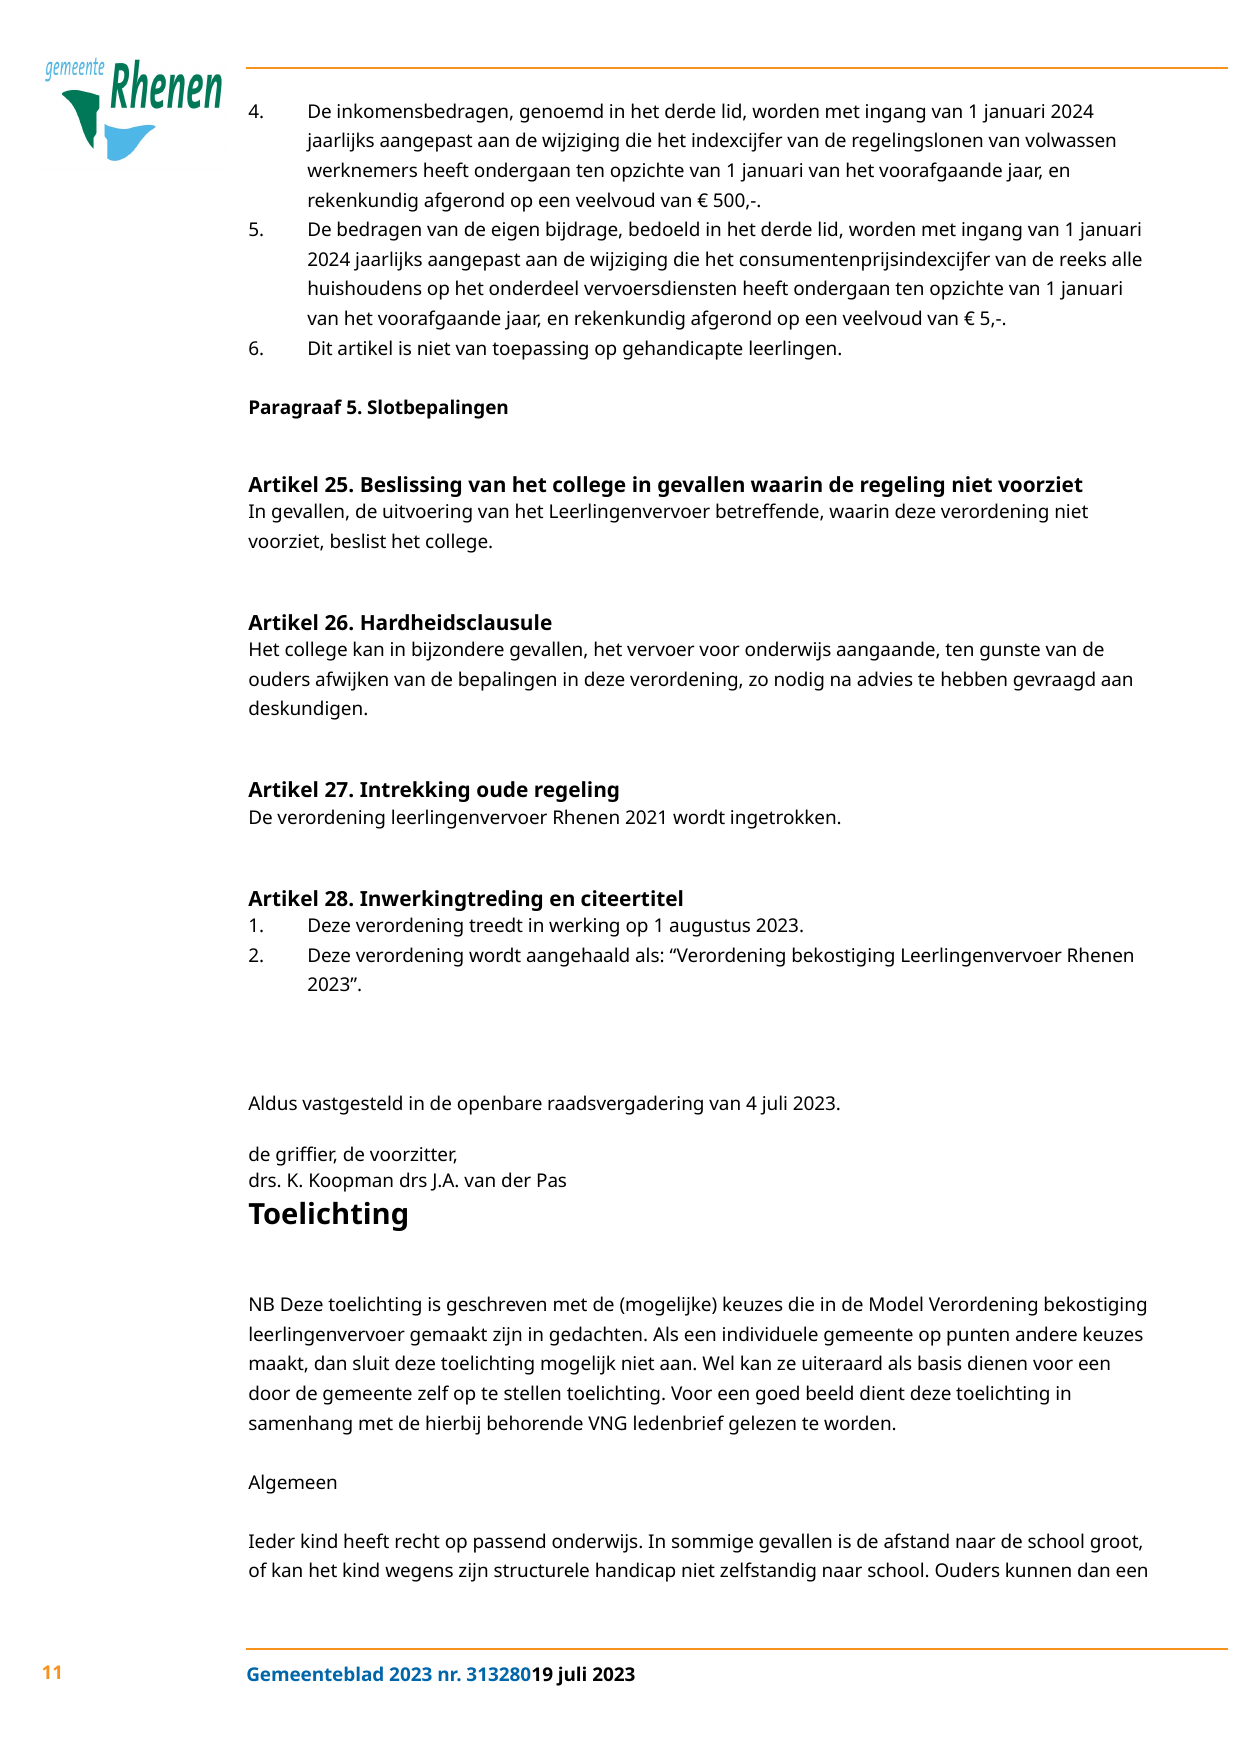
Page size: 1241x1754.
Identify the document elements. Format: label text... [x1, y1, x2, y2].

text Aldus vastgesteld in de openbare raadsvergadering van 4 juli 2023. [248, 1090, 1152, 1116]
text In gevallen, de uitvoering van het Leerlingenvervoer betreffende, waarin deze verordening niet voorziet, beslist het college. [248, 498, 1152, 554]
text Artikel 26. Hardheidsclausule [248, 608, 1152, 636]
text Artikel 27. Intrekking oude regeling [248, 776, 1152, 804]
text Toelichting [248, 1193, 1152, 1233]
list Dit artikel is niet van toepassing op gehandicapte leerlingen. [248, 335, 1152, 360]
list Deze verordening treedt in werking op 1 augustus 2023. [248, 912, 1152, 938]
list De bedragen van de eigen bijdrage, bedoeld in het derde lid, worden met ingang van 1 januari 2024 jaarlijks aangepast aan de wijziging die het consumentenprijsindexcijfer van de reeks alle huishoudens op het onderdeel vervoersdiensten heeft ondergaan ten opzichte van 1 januari van het voorafgaande jaar, en rekenkundig afgerond op een veelvoud van € 5,-. [248, 216, 1152, 331]
text de griffier, de voorzitter, [248, 1141, 1152, 1167]
picture [41, 47, 231, 172]
text Het college kan in bijzondere gevallen, het vervoer voor onderwijs aangaande, ten gunste van de ouders afwijken van de bepalingen in deze verordening, zo nodig na advies te hebben gevraagd aan deskundigen. [248, 636, 1152, 721]
text Artikel 28. Inwerkingtreding en citeertitel [248, 884, 1152, 912]
text drs. K. Koopman drs J.A. van der Pas [248, 1167, 1152, 1193]
text NB Deze toelichting is geschreven met de (mogelijke) keuzes die in de Model Verordening bekostiging leerlingenvervoer gemaakt zijn in gedachten. Als een individuele gemeente op punten andere keuzes maakt, dan sluit deze toelichting mogelijk niet aan. Wel kan ze uiteraard als basis dienen voor een door de gemeente zelf op te stellen toelichting. Voor een goed beeld dient deze toelichting in samenhang met de hierbij behorende VNG ledenbrief gelezen te worden. [248, 1291, 1152, 1435]
list De inkomensbedragen, genoemd in het derde lid, worden met ingang van 1 januari 2024 jaarlijks aangepast aan de wijziging die het indexcijfer van de regelingslonen van volwassen werknemers heeft ondergaan ten opzichte van 1 januari van het voorafgaande jaar, en rekenkundig afgerond op een veelvoud van € 500,-. [248, 98, 1152, 212]
text Artikel 25. Beslissing van het college in gevallen waarin de regeling niet voorziet [248, 470, 1152, 498]
text Ieder kind heeft recht op passend onderwijs. In sommige gevallen is de afstand naar de school groot, of kan het kind wegens zijn structurele handicap niet zelfstandig naar school. Ouders kunnen dan een [248, 1528, 1152, 1583]
list Deze verordening wordt aangehaald als: “Verordening bekostiging Leerlingenvervoer Rhenen 2023”. [248, 942, 1152, 997]
text De verordening leerlingenvervoer Rhenen 2021 wordt ingetrokken. [248, 804, 1152, 830]
text Algemeen [248, 1469, 1152, 1494]
text Paragraaf 5. Slotbepalingen [248, 394, 1152, 419]
